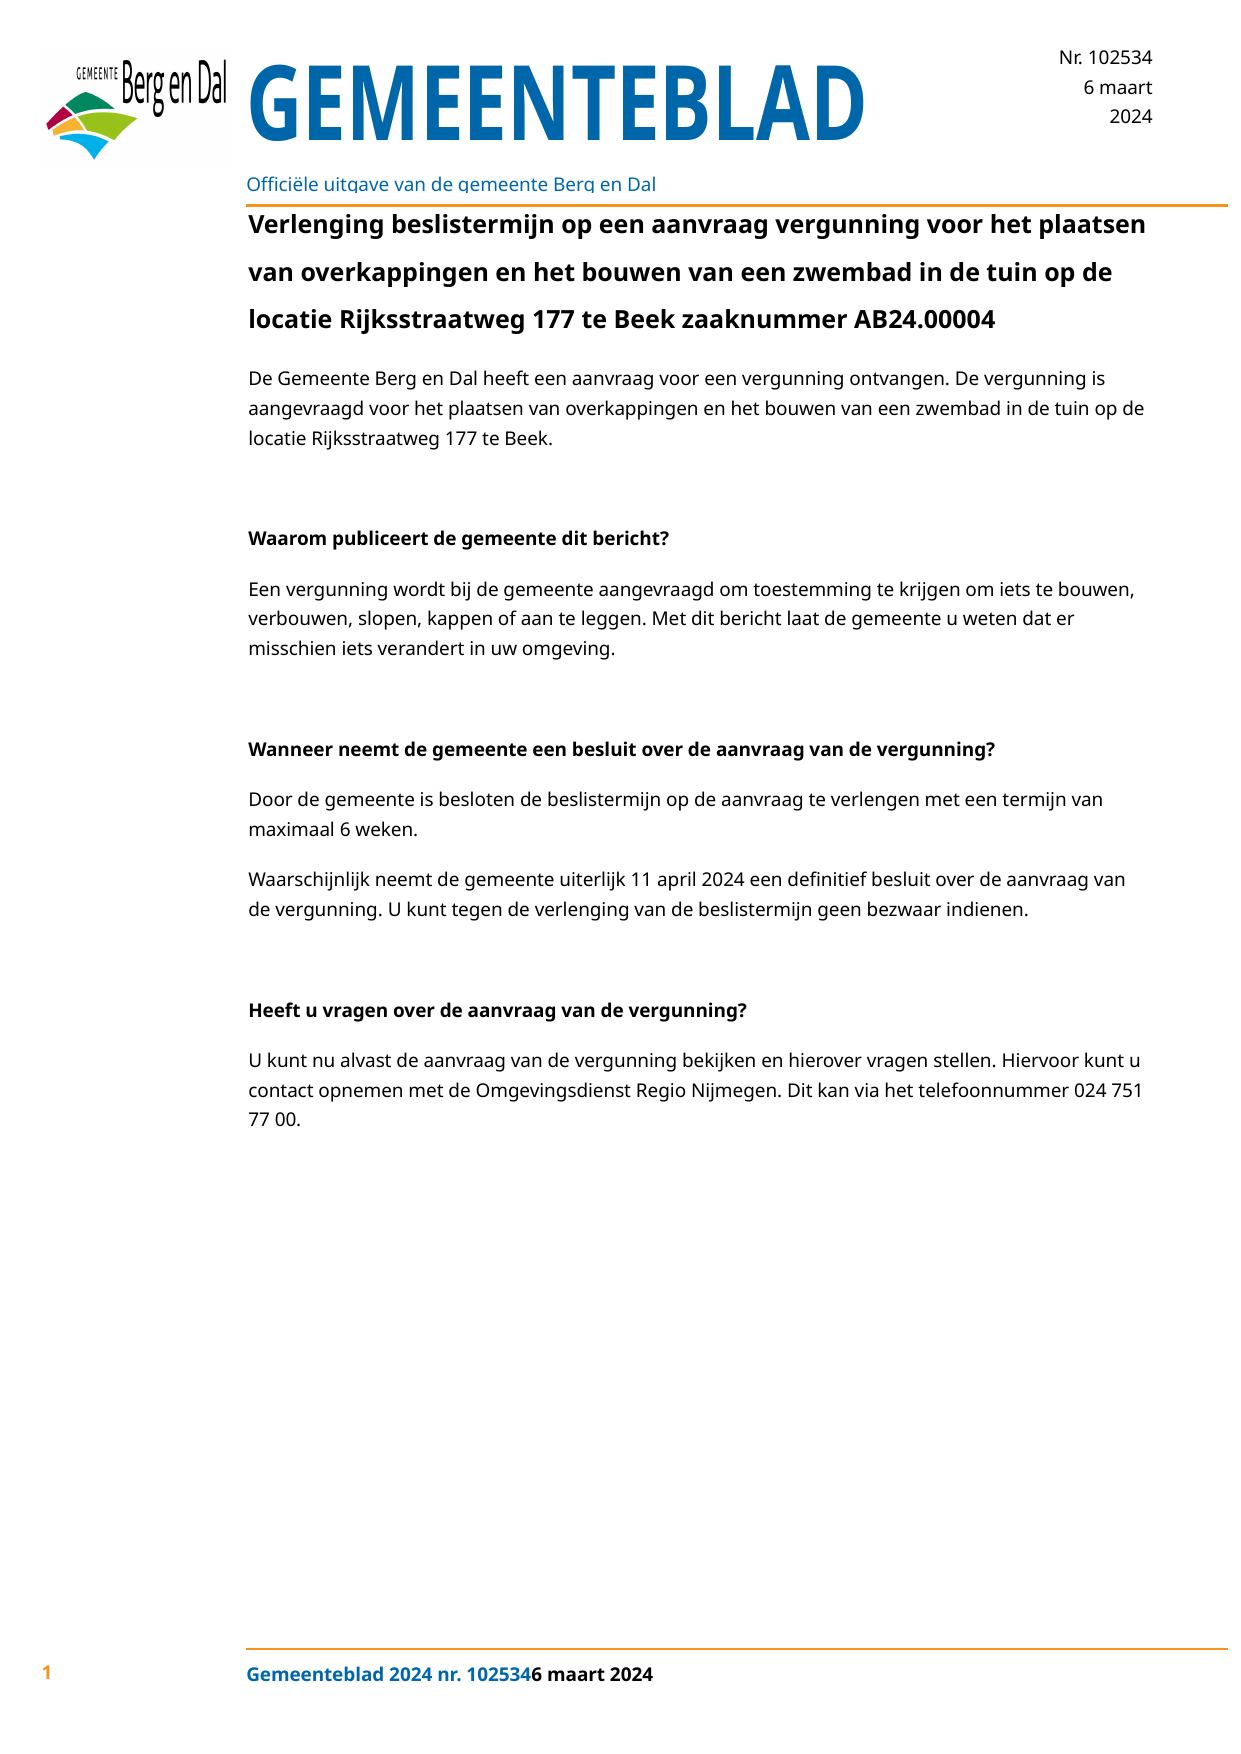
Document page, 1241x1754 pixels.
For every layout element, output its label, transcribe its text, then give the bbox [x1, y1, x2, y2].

text Door de gemeente is besloten de beslistermijn op de aanvraag te verlengen met een termijn van maximaal 6 weken. [248, 786, 1152, 842]
text Heeft u vragen over de aanvraag van de vergunning? [248, 997, 1152, 1022]
text U kunt nu alvast de aanvraag van de vergunning bekijken en hierover vragen stellen. Hiervoor kunt u contact opnemen met de Omgevingsdienst Regio Nijmegen. Dit kan via het telefoonnummer 024 751 77 00. [248, 1047, 1152, 1132]
text Wanneer neemt de gemeente een besluit over de aanvraag van de vergunning? [248, 736, 1152, 762]
text Waarom publiceert de gemeente dit bericht? [248, 526, 1152, 551]
picture [41, 47, 231, 172]
text Verlenging beslistermijn op een aanvraag vergunning voor het plaatsen van overkappingen en het bouwen van een zwembad in de tuin op de locatie Rijksstraatweg 177 te Beek zaaknummer AB24.00004 [248, 207, 1152, 336]
text Waarschijnlijk neemt de gemeente uiterlijk 11 april 2024 een definitief besluit over de aanvraag van de vergunning. U kunt tegen de verlenging van de beslistermijn geen bezwaar indienen. [248, 866, 1152, 922]
text Een vergunning wordt bij de gemeente aangevraagd om toestemming te krijgen om iets te bouwen, verbouwen, slopen, kappen of aan te leggen. Met dit bericht laat de gemeente u weten dat er misschien iets verandert in uw omgeving. [248, 576, 1152, 661]
text De Gemeente Berg en Dal heeft een aanvraag voor een vergunning ontvangen. De vergunning is aangevraagd voor het plaatsen van overkappingen en het bouwen van een zwembad in de tuin op de locatie Rijksstraatweg 177 te Beek. [248, 366, 1152, 450]
